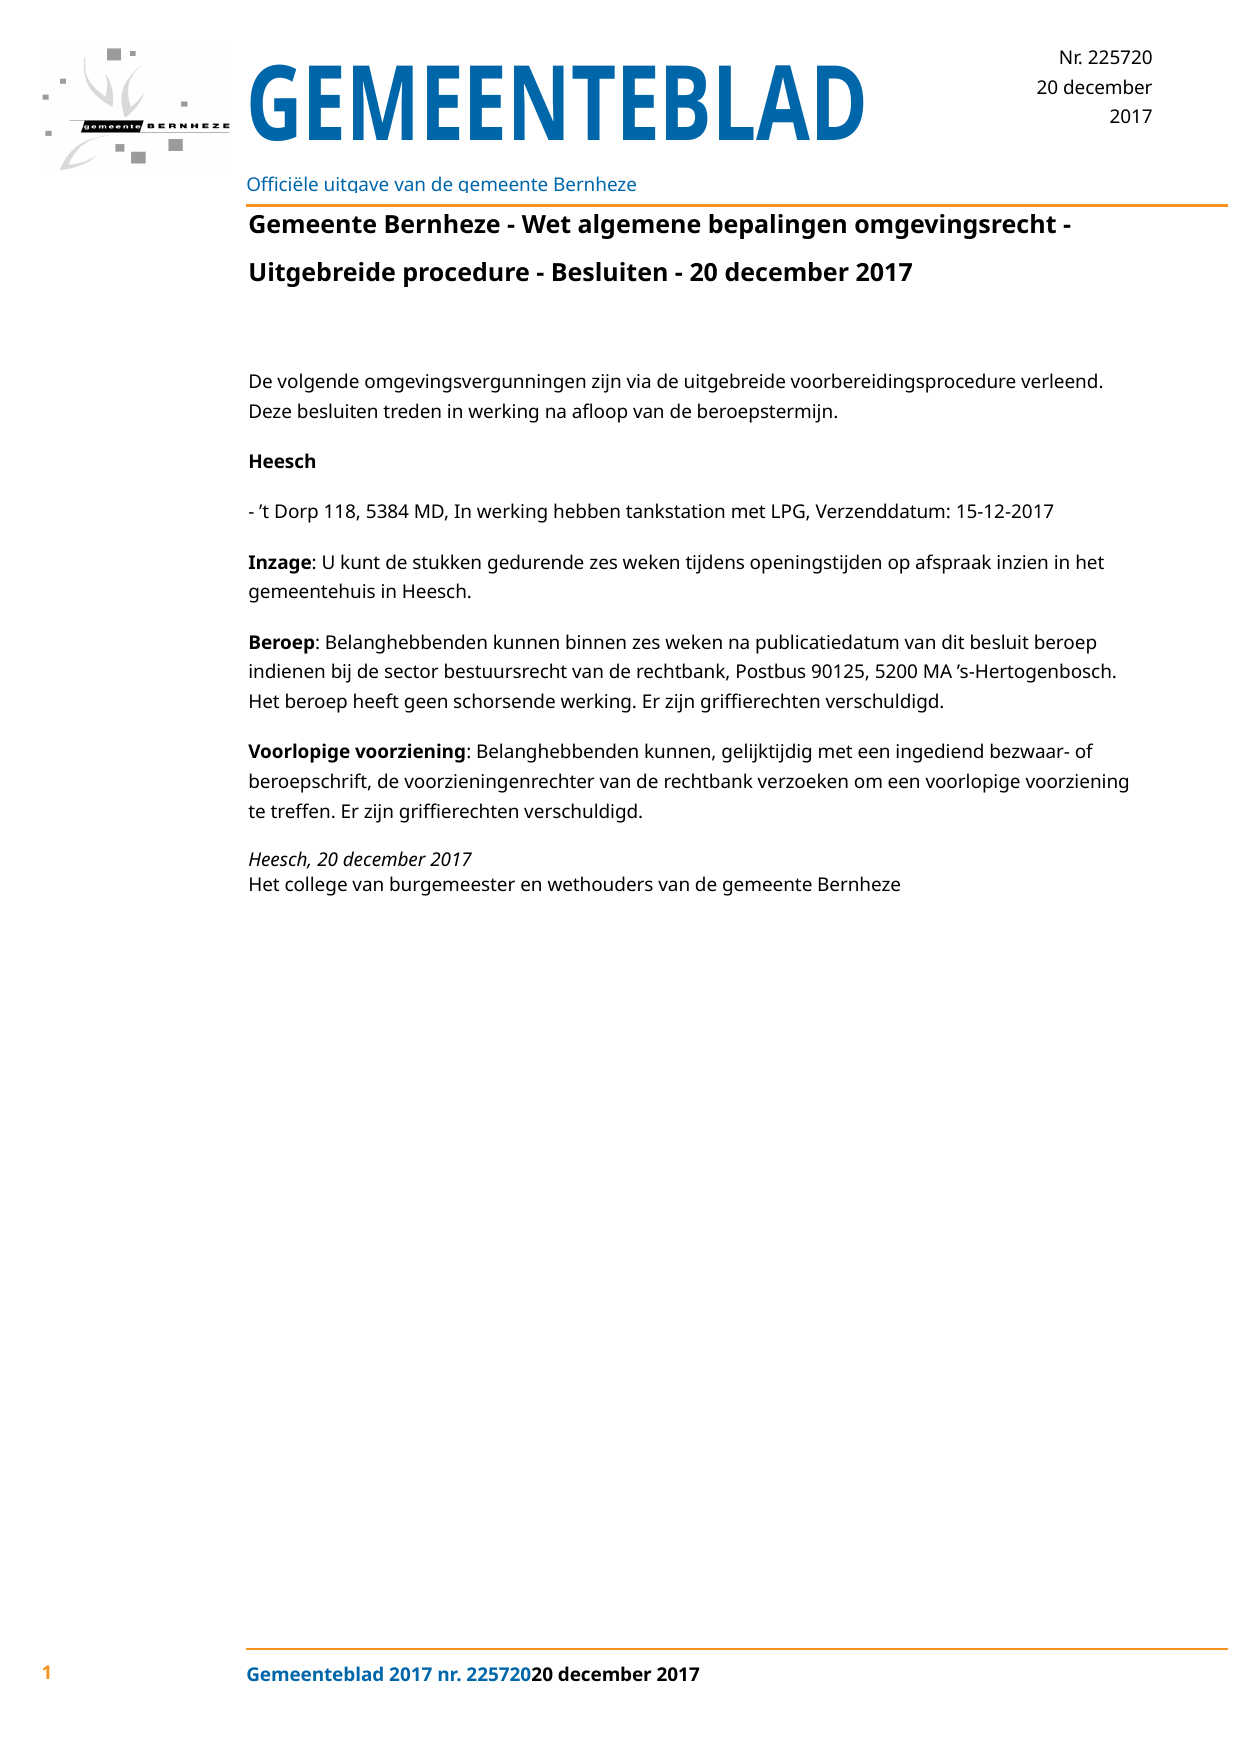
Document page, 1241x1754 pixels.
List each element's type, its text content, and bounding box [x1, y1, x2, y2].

text Heesch, 20 december 2017 [248, 846, 1152, 871]
text De volgende omgevingsvergunningen zijn via de uitgebreide voorbereidingsprocedure verleend. Deze besluiten treden in werking na afloop van de beroepstermijn. [248, 368, 1152, 424]
text Beroep: Belanghebbenden kunnen binnen zes weken na publicatiedatum van dit besluit beroep indienen bij de sector bestuursrecht van de rechtbank, Postbus 90125, 5200 MA ’s-Hertogenbosch. Het beroep heeft geen schorsende werking. Er zijn griffierechten verschuldigd. [248, 629, 1152, 714]
text Heesch [248, 448, 1152, 474]
text Gemeente Bernheze - Wet algemene bepalingen omgevingsrecht - Uitgebreide procedure - Besluiten - 20 december 2017 [248, 207, 1152, 288]
picture [41, 47, 231, 172]
text Inzage: U kunt de stukken gedurende zes weken tijdens openingstijden op afspraak inzien in het gemeentehuis in Heesch. [248, 549, 1152, 604]
text Voorlopige voorziening: Belanghebbenden kunnen, gelijktijdig met een ingediend bezwaar- of beroepschrift, de voorzieningenrechter van de rechtbank verzoeken om een voorlopige voorziening te treffen. Er zijn griffierechten verschuldigd. [248, 739, 1152, 824]
text - ’t Dorp 118, 5384 MD, In werking hebben tankstation met LPG, Verzenddatum: 15-12-2017 [248, 499, 1152, 524]
text Het college van burgemeester en wethouders van de gemeente Bernheze [248, 871, 1152, 897]
